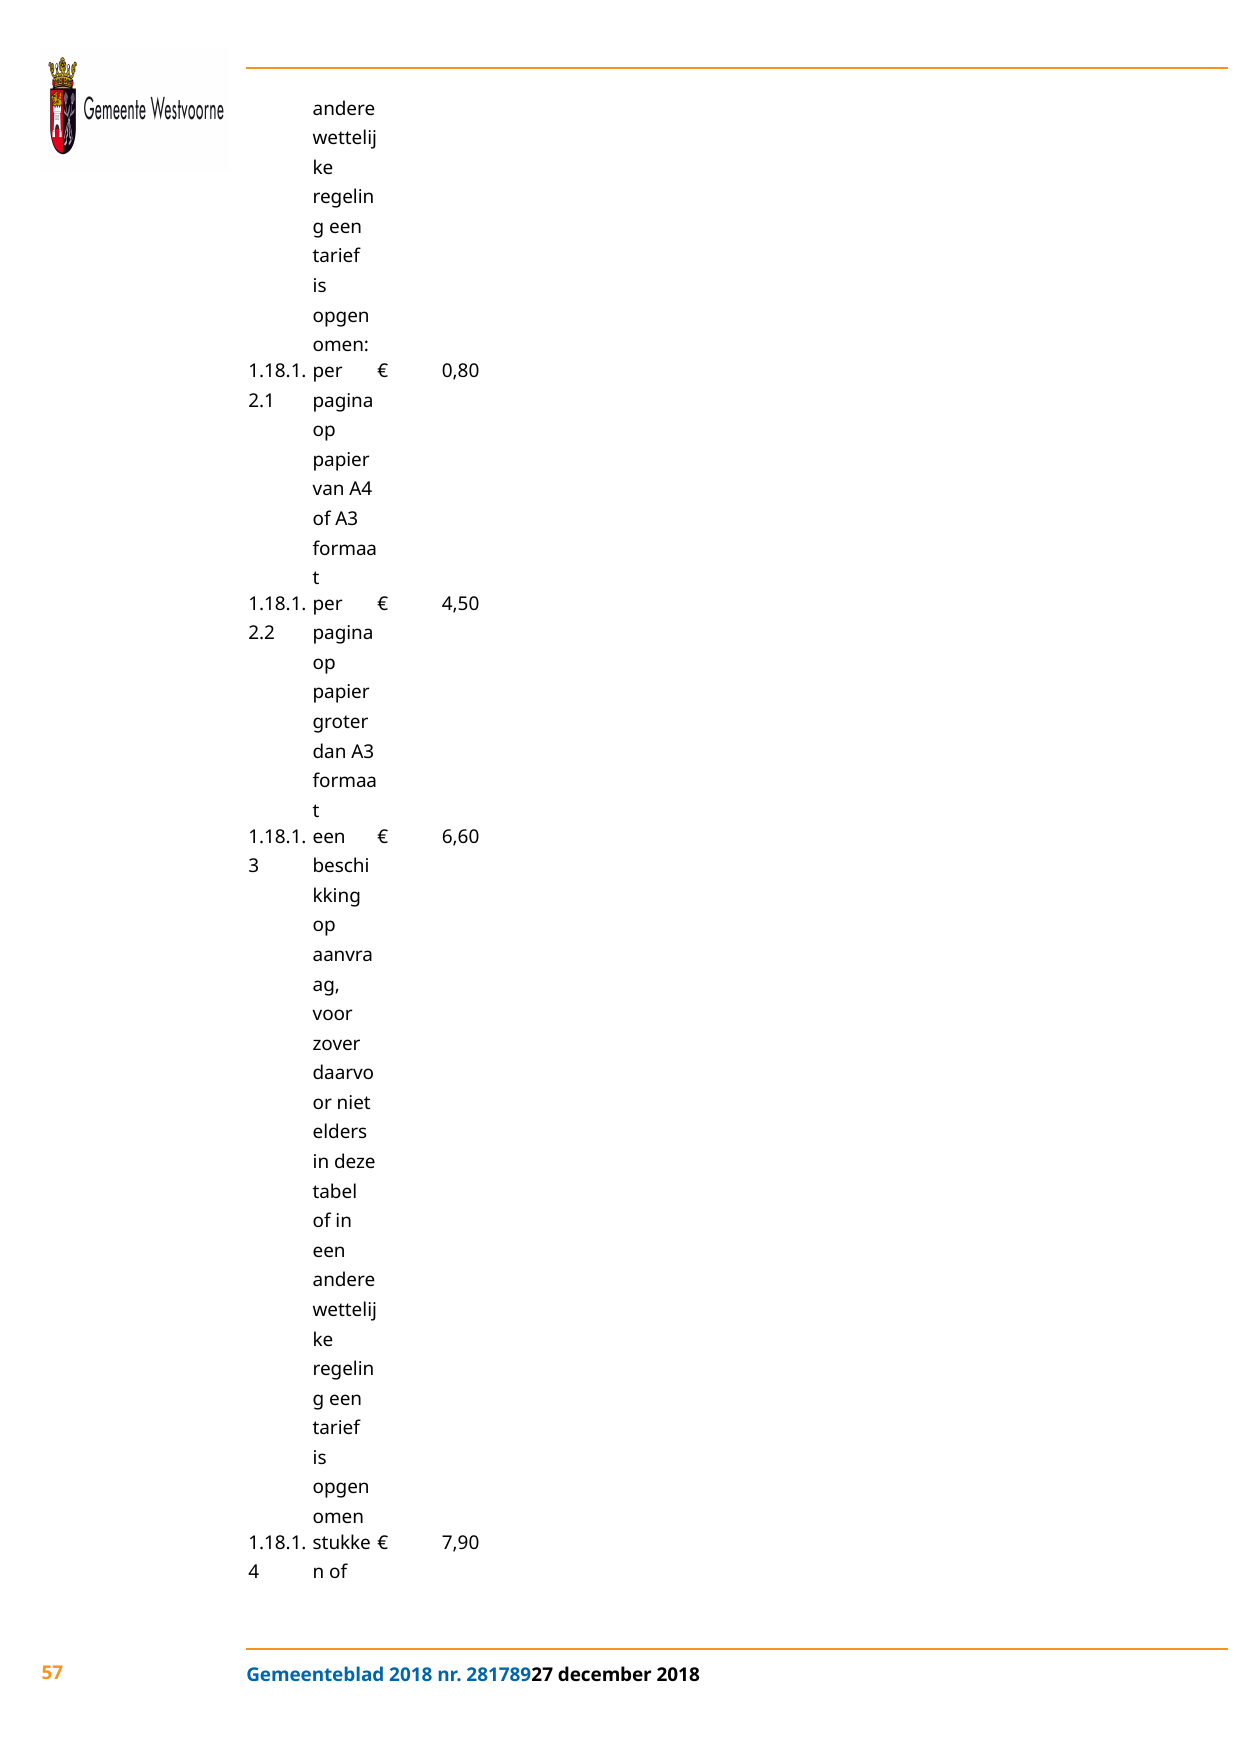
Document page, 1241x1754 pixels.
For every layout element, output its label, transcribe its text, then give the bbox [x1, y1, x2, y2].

picture [41, 47, 231, 172]
table_cell [377, 95, 442, 357]
table_cell € [377, 823, 442, 1529]
table_cell [442, 95, 506, 357]
table_cell [248, 95, 312, 357]
table_cell 4,50 [442, 590, 506, 823]
table_cell 1.18.1.4 [248, 1529, 312, 1584]
table_cell 1.18.1.3 [248, 823, 312, 1529]
table_cell per pagina op papier groter dan A3 formaat [313, 590, 377, 823]
table_cell 7,90 [442, 1529, 506, 1584]
table_cell andere wettelijke regeling een tarief is opgenomen: [313, 95, 377, 357]
table_cell € [377, 1529, 442, 1584]
table_cell € [377, 357, 442, 590]
table_cell 1.18.1.2.1 [248, 357, 312, 590]
table_cell € [377, 590, 442, 823]
table_cell 6,60 [442, 823, 506, 1529]
table_cell 0,80 [442, 357, 506, 590]
table_cell stukken of [313, 1529, 377, 1584]
table_cell een beschikking op aanvraag, voor zover daarvoor niet elders in deze tabel of in een andere wettelijke regeling een tarief is opgenomen [313, 823, 377, 1529]
table_cell 1.18.1.2.2 [248, 590, 312, 823]
table_cell per pagina op papier van A4 of A3 formaat [313, 357, 377, 590]
